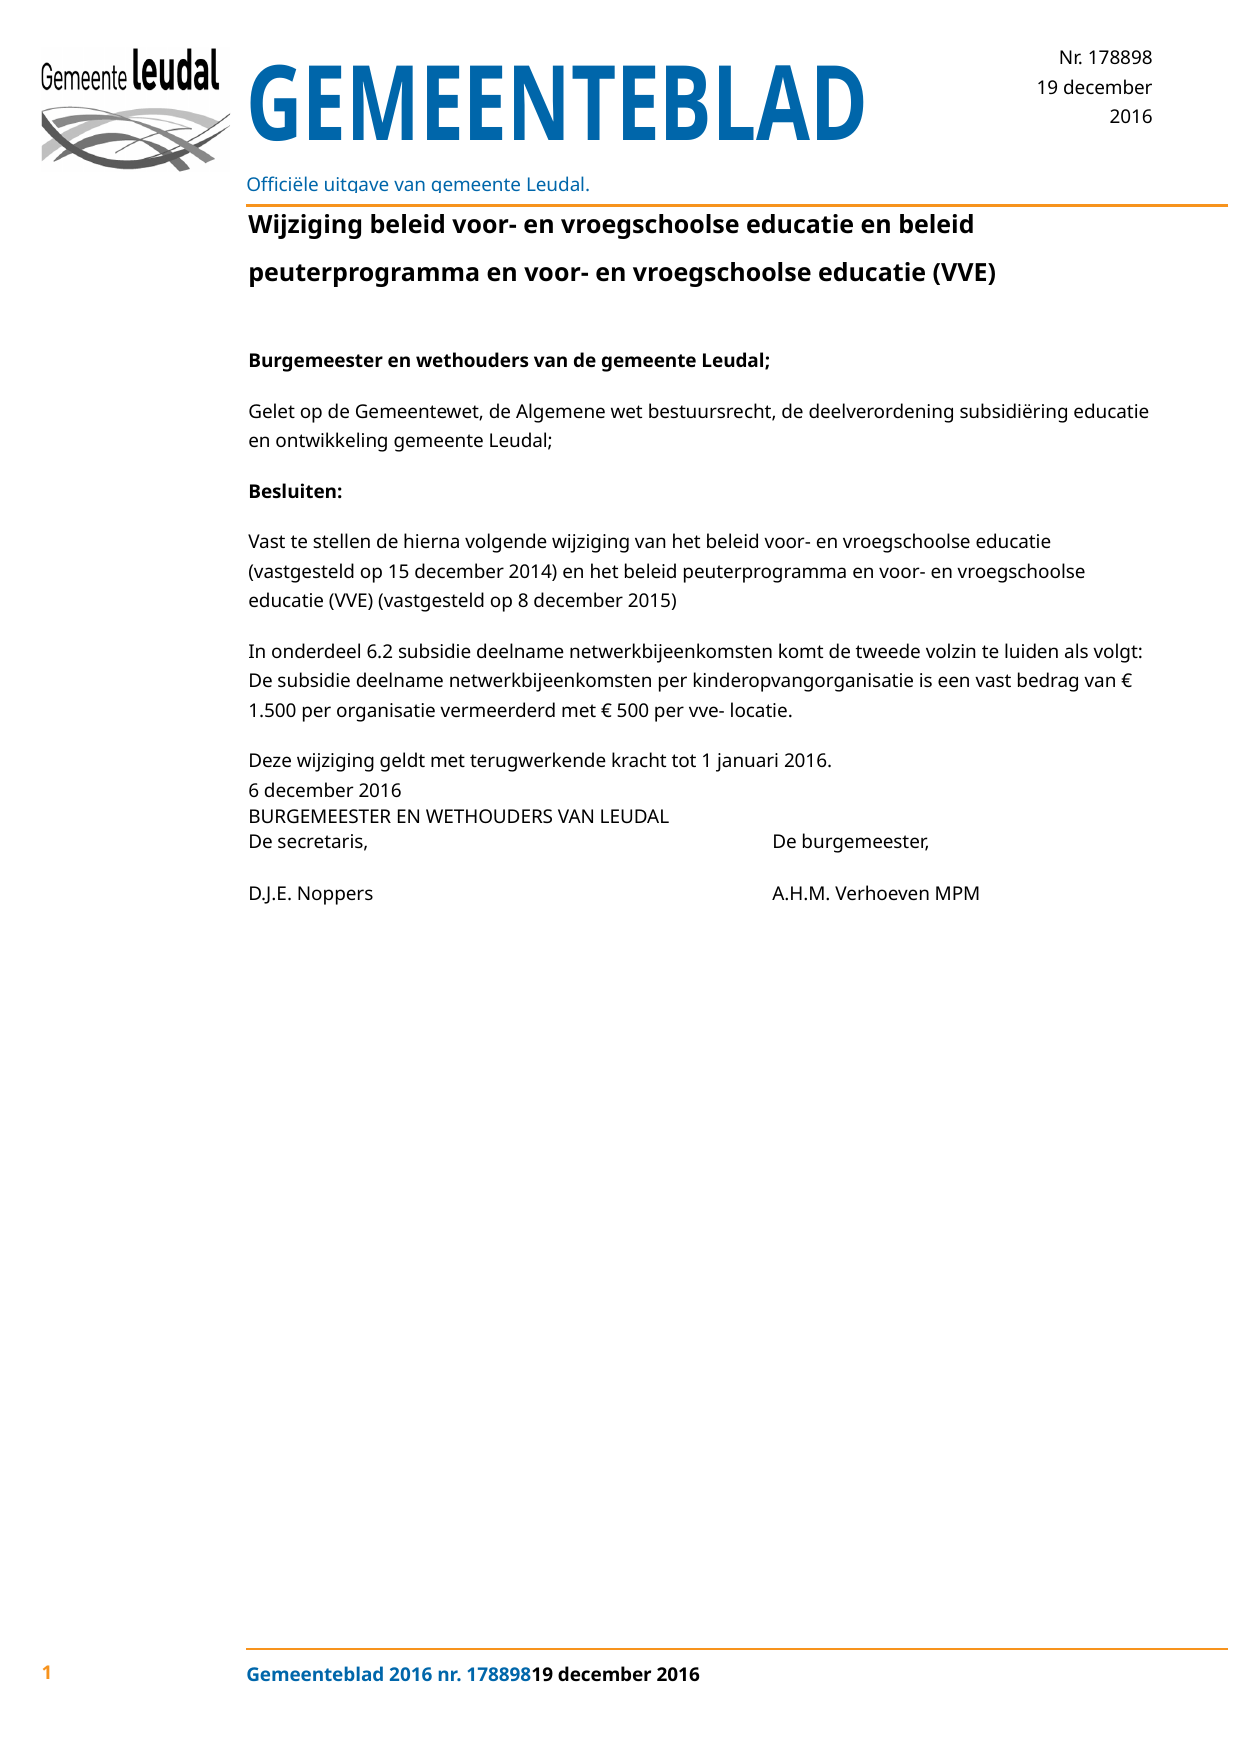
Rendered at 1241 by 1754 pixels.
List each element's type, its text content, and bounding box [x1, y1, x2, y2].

table_cell D.J.E. Noppers [248, 880, 772, 906]
table_cell A.H.M. Verhoeven MPM [772, 880, 1152, 906]
text Gelet op de Gemeentewet, de Algemene wet bestuursrecht, de deelverordening subsidiëring educatie en ontwikkeling gemeente Leudal; [248, 398, 1152, 453]
table_cell BURGEMEESTER EN WETHOUDERS VAN LEUDAL [248, 803, 1152, 829]
picture [41, 47, 231, 172]
text Deze wijziging geldt met terugwerkende kracht tot 1 januari 2016. [248, 747, 1152, 773]
text In onderdeel 6.2 subsidie deelname netwerkbijeenkomsten komt de tweede volzin te luiden als volgt: De subsidie deelname netwerkbijeenkomsten per kinderopvangorganisatie is een vast bedrag van € 1.500 per organisatie vermeerderd met € 500 per vve- locatie. [248, 638, 1152, 723]
text Burgemeester en wethouders van de gemeente Leudal; [248, 347, 1152, 373]
text Wijziging beleid voor- en vroegschoolse educatie en beleid peuterprogramma en voor- en vroegschoolse educatie (VVE) [248, 207, 1152, 288]
table_cell De burgemeester, [772, 829, 1152, 854]
text Vast te stellen de hierna volgende wijziging van het beleid voor- en vroegschoolse educatie (vastgesteld op 15 december 2014) en het beleid peuterprogramma en voor- en vroegschoolse educatie (VVE) (vastgesteld op 8 december 2015) [248, 528, 1152, 613]
table_cell [772, 854, 1152, 880]
table_cell [248, 854, 772, 880]
table_cell De secretaris, [248, 829, 772, 854]
table_header 6 december 2016 [248, 777, 1152, 803]
text Besluiten: [248, 478, 1152, 504]
